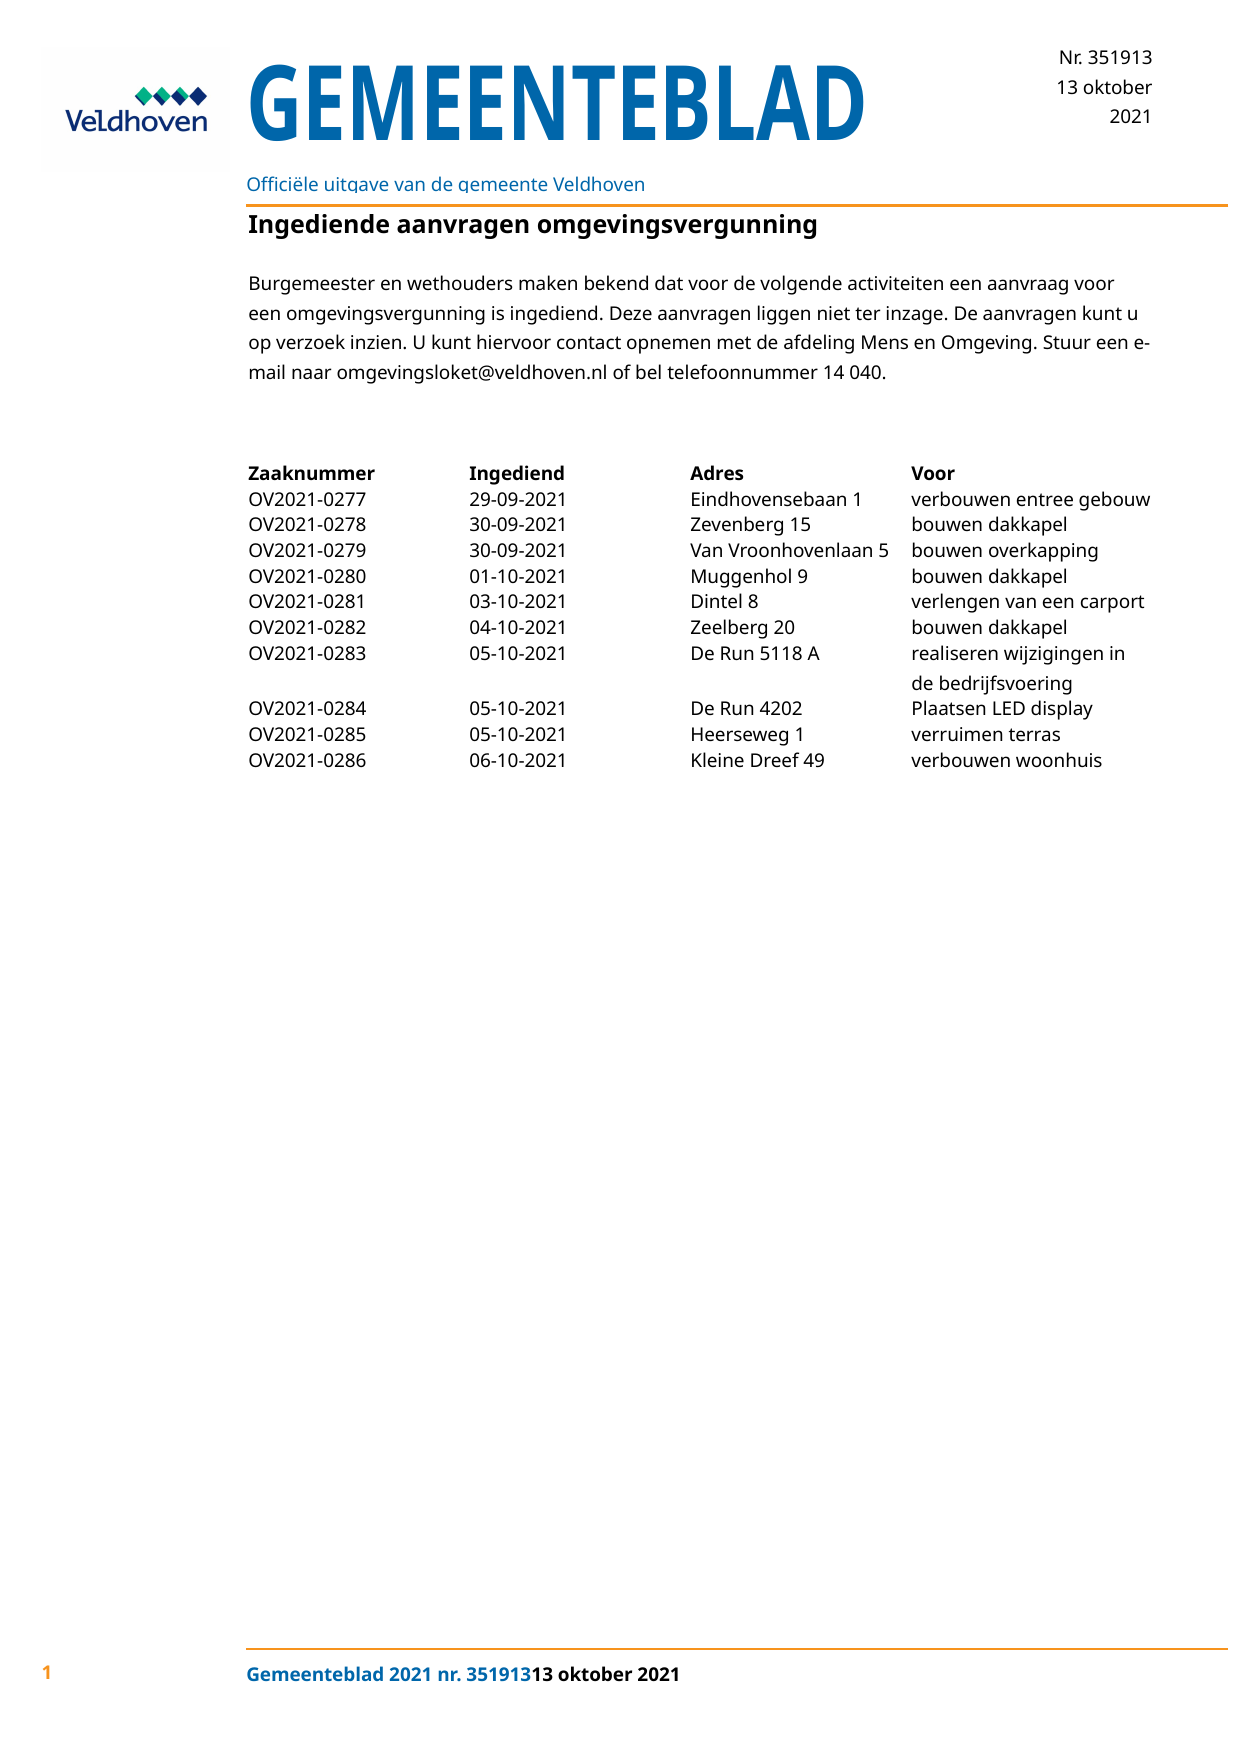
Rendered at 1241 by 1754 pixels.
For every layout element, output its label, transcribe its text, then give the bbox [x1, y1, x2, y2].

table_cell Zevenberg 15 [690, 511, 911, 537]
table_cell 29-09-2021 [469, 486, 690, 511]
table_cell 04-10-2021 [469, 614, 690, 640]
table_header Zaaknummer [248, 460, 469, 486]
table_cell 03-10-2021 [469, 589, 690, 614]
table_cell bouwen overkapping [911, 537, 1152, 563]
table_header Adres [690, 460, 911, 486]
table_cell realiseren wijzigingen in de bedrijfsvoering [911, 640, 1152, 695]
text Ingediende aanvragen omgevingsvergunning [248, 207, 1152, 241]
table_cell Eindhovensebaan 1 [690, 486, 911, 511]
table_cell 06-10-2021 [469, 747, 690, 773]
table_cell bouwen dakkapel [911, 614, 1152, 640]
table_cell Muggenhol 9 [690, 563, 911, 589]
table_cell 05-10-2021 [469, 640, 690, 695]
table_cell OV2021-0281 [248, 589, 469, 614]
table_cell Dintel 8 [690, 589, 911, 614]
table_cell Zeelberg 20 [690, 614, 911, 640]
table_cell OV2021-0280 [248, 563, 469, 589]
table_cell OV2021-0279 [248, 537, 469, 563]
table_cell 05-10-2021 [469, 695, 690, 721]
picture [41, 47, 231, 172]
table_cell bouwen dakkapel [911, 511, 1152, 537]
table_cell Heerseweg 1 [690, 721, 911, 747]
table_header Voor [911, 460, 1152, 486]
table_cell Kleine Dreef 49 [690, 747, 911, 773]
table_cell OV2021-0277 [248, 486, 469, 511]
table_cell 30-09-2021 [469, 511, 690, 537]
text Burgemeester en wethouders maken bekend dat voor de volgende activiteiten een aanvraag voor een omgevingsvergunning is ingediend. Deze aanvragen liggen niet ter inzage. De aanvragen kunt u op verzoek inzien. U kunt hiervoor contact opnemen met de afdeling Mens en Omgeving. Stuur een e-mail naar omgevingsloket@veldhoven.nl of bel telefoonnummer 14 040. [248, 270, 1152, 385]
table_cell OV2021-0284 [248, 695, 469, 721]
table_cell De Run 5118 A [690, 640, 911, 695]
table_cell verbouwen woonhuis [911, 747, 1152, 773]
table_cell De Run 4202 [690, 695, 911, 721]
table_cell verlengen van een carport [911, 589, 1152, 614]
table_cell 05-10-2021 [469, 721, 690, 747]
table_cell OV2021-0286 [248, 747, 469, 773]
table_cell bouwen dakkapel [911, 563, 1152, 589]
table_cell OV2021-0278 [248, 511, 469, 537]
table_cell 01-10-2021 [469, 563, 690, 589]
table_cell 30-09-2021 [469, 537, 690, 563]
table_cell verbouwen entree gebouw [911, 486, 1152, 511]
table_cell Van Vroonhovenlaan 5 [690, 537, 911, 563]
table_cell verruimen terras [911, 721, 1152, 747]
table_cell OV2021-0285 [248, 721, 469, 747]
table_cell OV2021-0282 [248, 614, 469, 640]
table_cell Plaatsen LED display [911, 695, 1152, 721]
table_cell OV2021-0283 [248, 640, 469, 695]
table_header Ingediend [469, 460, 690, 486]
